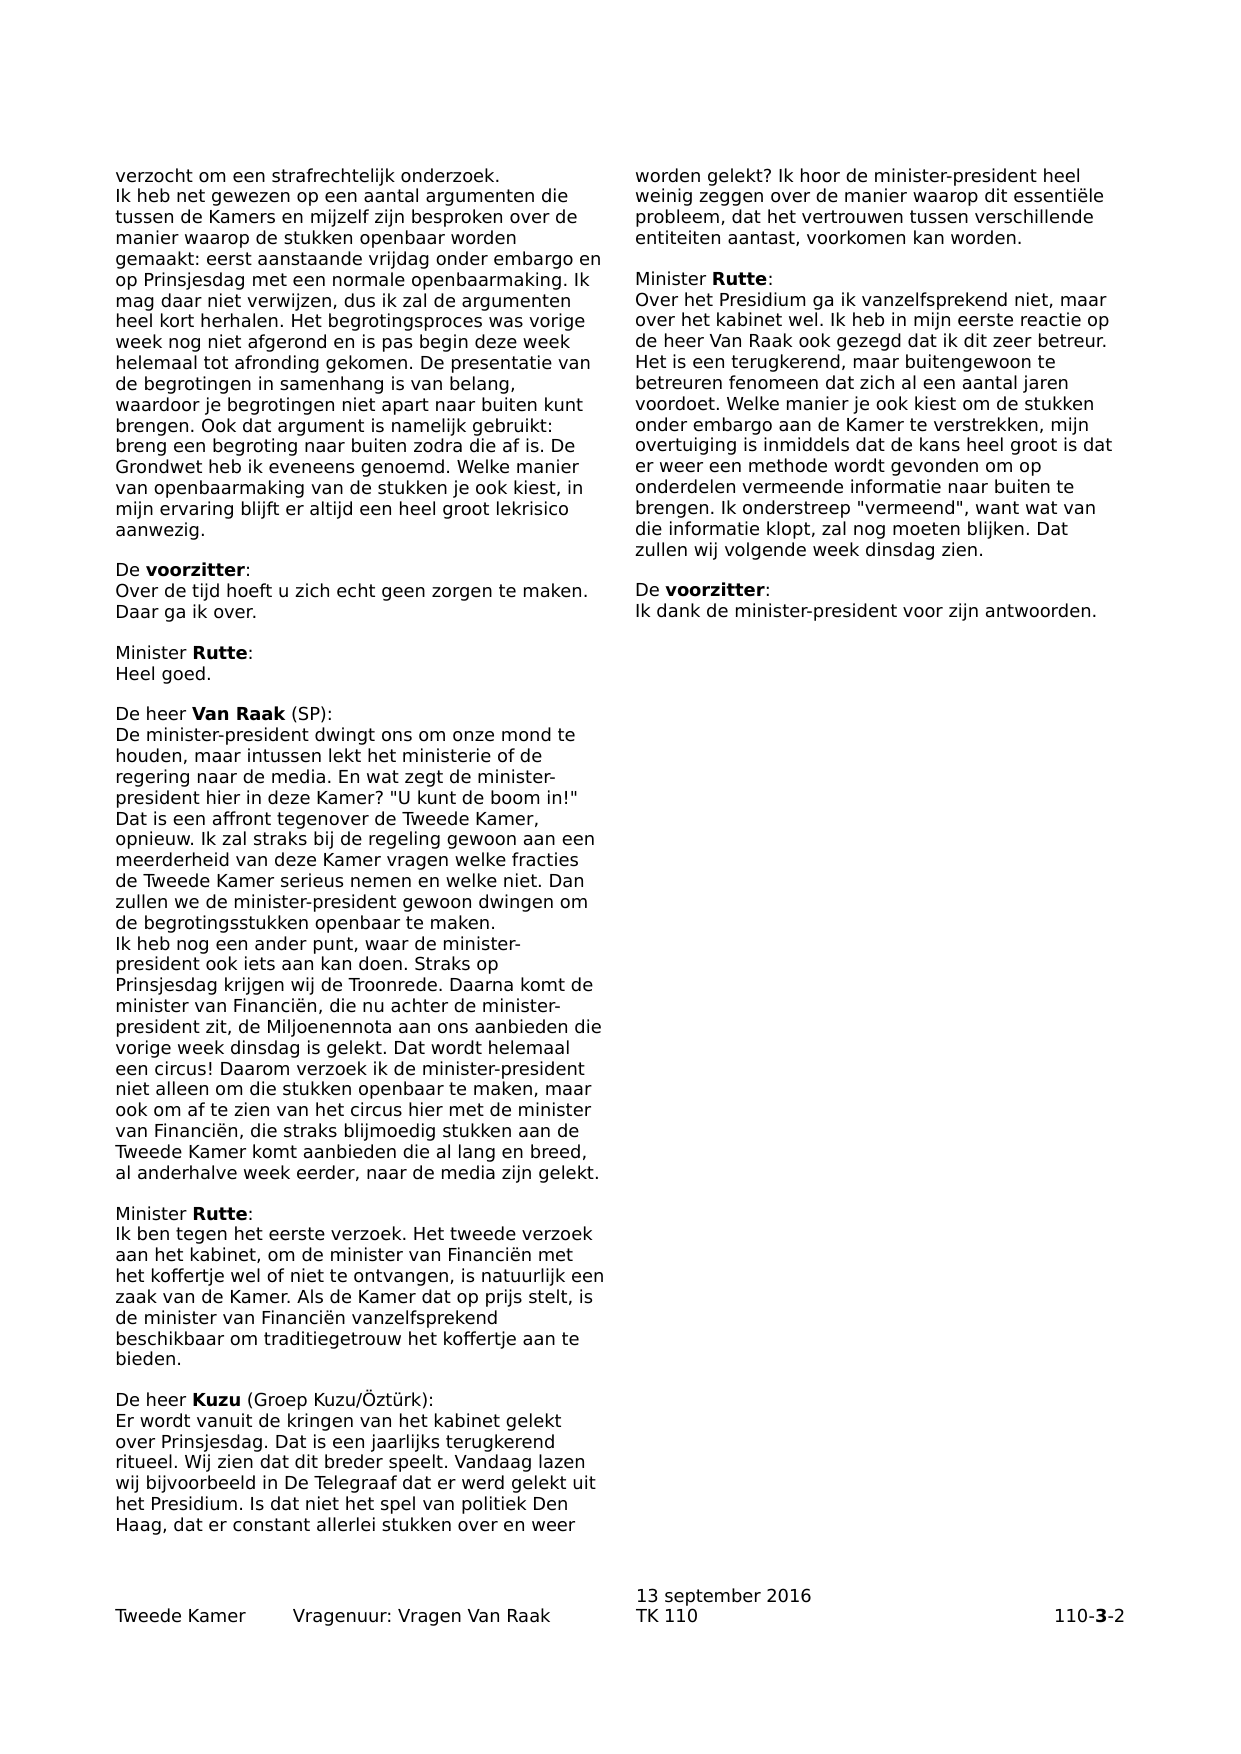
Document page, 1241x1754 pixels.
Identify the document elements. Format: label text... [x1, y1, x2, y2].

text Er wordt vanuit de kringen van het kabinet gelekt over Prinsjesdag. Dat is een jaarlijks terugkerend ritueel. Wij zien dat dit breder speelt. Vandaag lazen wij bijvoorbeeld in De Telegraaf dat er werd gelekt uit het Presidium. Is dat niet het spel van politiek Den Haag, dat er constant allerlei stukken over en weer [115, 1411, 605, 1536]
text De heer Kuzu (Groep Kuzu/Öztürk): [115, 1390, 605, 1411]
text Ik ben tegen het eerste verzoek. Het tweede verzoek aan het kabinet, om de minister van Financiën met het koffertje wel of niet te ontvangen, is natuurlijk een zaak van de Kamer. Als de Kamer dat op prijs stelt, is de minister van Financiën vanzelfsprekend beschikbaar om traditiegetrouw het koffertje aan te bieden. [115, 1224, 605, 1370]
text Minister Rutte: [635, 269, 1125, 289]
text Ik heb nog een ander punt, waar de minister-president ook iets aan kan doen. Straks op Prinsjesdag krijgen wij de Troonrede. Daarna komt de minister van Financiën, die nu achter de minister-president zit, de Miljoenennota aan ons aanbieden die vorige week dinsdag is gelekt. Dat wordt helemaal een circus! Daarom verzoek ik de minister-president niet alleen om die stukken openbaar te maken, maar ook om af te zien van het circus hier met de minister van Financiën, die straks blijmoedig stukken aan de Tweede Kamer komt aanbieden die al lang en breed, al anderhalve week eerder, naar de media zijn gelekt. [115, 933, 605, 1183]
text Over de tijd hoeft u zich echt geen zorgen te maken. Daar ga ik over. [115, 581, 605, 623]
text Minister Rutte: [115, 1203, 605, 1224]
text Ik dank de minister-president voor zijn antwoorden. [635, 601, 1125, 622]
text Minister Rutte: [115, 643, 605, 663]
text De voorzitter: [635, 580, 1125, 601]
text De voorzitter: [115, 560, 605, 581]
text verzocht om een strafrechtelijk onderzoek. [115, 165, 605, 186]
text worden gelekt? Ik hoor de minister-president heel weinig zeggen over de manier waarop dit essentiële probleem, dat het vertrouwen tussen verschillende entiteiten aantast, voorkomen kan worden. [635, 165, 1125, 249]
text Ik heb net gewezen op een aantal argumenten die tussen de Kamers en mijzelf zijn besproken over de manier waarop de stukken openbaar worden gemaakt: eerst aanstaande vrijdag onder embargo en op Prinsjesdag met een normale openbaarmaking. Ik mag daar niet verwijzen, dus ik zal de argumenten heel kort herhalen. Het begrotingsproces was vorige week nog niet afgerond en is pas begin deze week helemaal tot afronding gekomen. De presentatie van de begrotingen in samenhang is van belang, waardoor je begrotingen niet apart naar buiten kunt brengen. Ook dat argument is namelijk gebruikt: breng een begroting naar buiten zodra die af is. De Grondwet heb ik eveneens genoemd. Welke manier van openbaarmaking van de stukken je ook kiest, in mijn ervaring blijft er altijd een heel groot lekrisico aanwezig. [115, 186, 605, 540]
text Over het Presidium ga ik vanzelfsprekend niet, maar over het kabinet wel. Ik heb in mijn eerste reactie op de heer Van Raak ook gezegd dat ik dit zeer betreur. Het is een terugkerend, maar buitengewoon te betreuren fenomeen dat zich al een aantal jaren voordoet. Welke manier je ook kiest om de stukken onder embargo aan de Kamer te verstrekken, mijn overtuiging is inmiddels dat de kans heel groot is dat er weer een methode wordt gevonden om op onderdelen vermeende informatie naar buiten te brengen. Ik onderstreep "vermeend", want wat van die informatie klopt, zal nog moeten blijken. Dat zullen wij volgende week dinsdag zien. [635, 289, 1125, 560]
text Heel goed. [115, 663, 605, 684]
text De heer Van Raak (SP): [115, 704, 605, 725]
text De minister-president dwingt ons om onze mond te houden, maar intussen lekt het ministerie of de regering naar de media. En wat zegt de minister-president hier in deze Kamer? "U kunt de boom in!" Dat is een affront tegenover de Tweede Kamer, opnieuw. Ik zal straks bij de regeling gewoon aan een meerderheid van deze Kamer vragen welke fracties de Tweede Kamer serieus nemen en welke niet. Dan zullen we de minister-president gewoon dwingen om de begrotingsstukken openbaar te maken. [115, 725, 605, 933]
